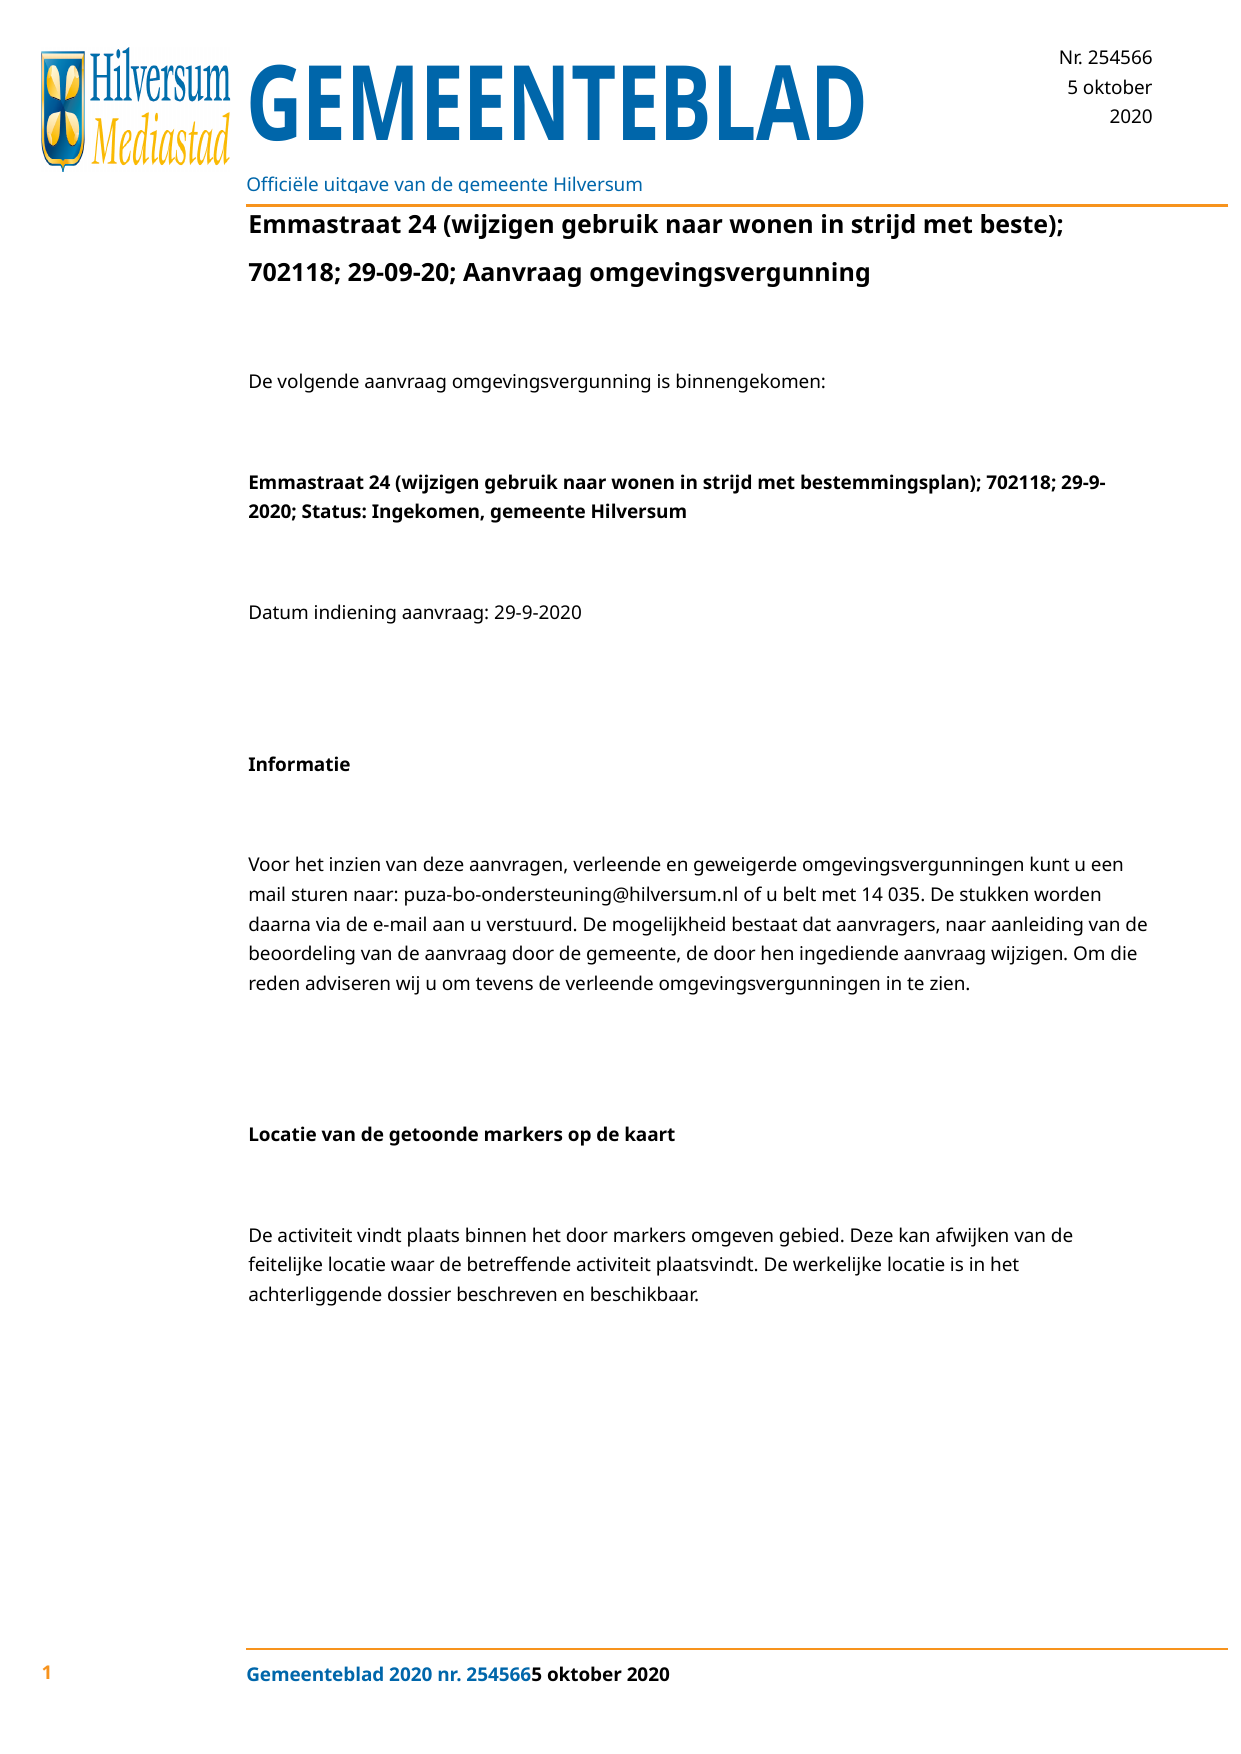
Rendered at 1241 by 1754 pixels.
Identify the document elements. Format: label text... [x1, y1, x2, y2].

text De activiteit vindt plaats binnen het door markers omgeven gebied. Deze kan afwijken van de feitelijke locatie waar de betreffende activiteit plaatsvindt. De werkelijke locatie is in het achterliggende dossier beschreven en beschikbaar. [248, 1222, 1152, 1307]
text Emmastraat 24 (wijzigen gebruik naar wonen in strijd met beste); 702118; 29-09-20; Aanvraag omgevingsvergunning [248, 207, 1152, 288]
text Voor het inzien van deze aanvragen, verleende en geweigerde omgevingsvergunningen kunt u een mail sturen naar: puza-bo-ondersteuning@hilversum.nl of u belt met 14 035. De stukken worden daarna via de e-mail aan u verstuurd. De mogelijkheid bestaat dat aanvragers, naar aanleiding van de beoordeling van de aanvraag door de gemeente, de door hen ingediende aanvraag wijzigen. Om die reden adviseren wij u om tevens de verleende omgevingsvergunningen in te zien. [248, 852, 1152, 996]
picture [41, 47, 231, 172]
text Informatie [248, 751, 1152, 777]
text Locatie van de getoonde markers op de kaart [248, 1121, 1152, 1147]
text De volgende aanvraag omgevingsvergunning is binnengekomen: [248, 368, 1152, 394]
text Emmastraat 24 (wijzigen gebruik naar wonen in strijd met bestemmingsplan); 702118; 29-9-2020; Status: Ingekomen, gemeente Hilversum [248, 469, 1152, 524]
text Datum indiening aanvraag: 29-9-2020 [248, 599, 1152, 625]
